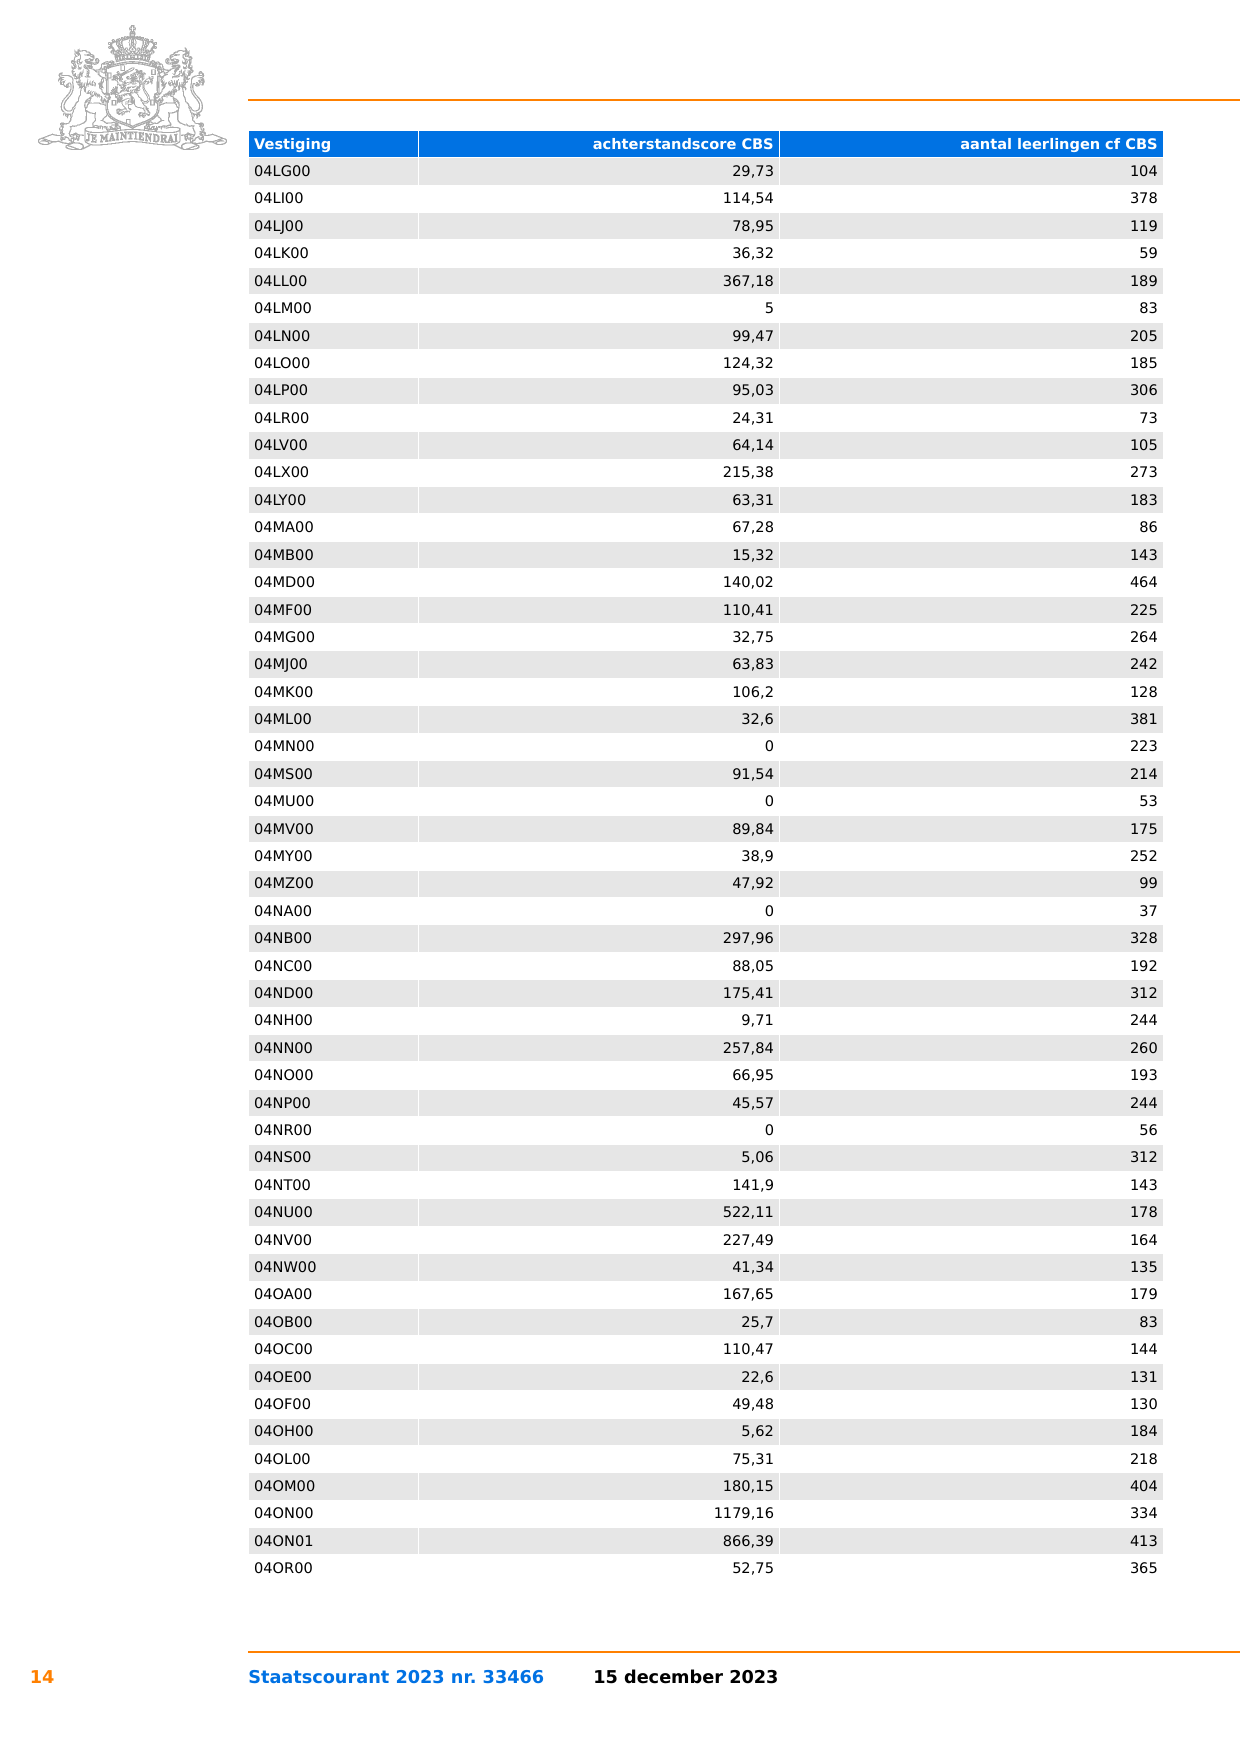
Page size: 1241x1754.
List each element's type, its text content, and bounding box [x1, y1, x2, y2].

table_cell 0 [419, 898, 779, 924]
table_cell 244 [780, 1090, 1163, 1116]
table_cell 04NH00 [249, 1008, 418, 1034]
table_cell 45,57 [419, 1090, 779, 1116]
table_cell 179 [780, 1282, 1163, 1308]
table_cell 86 [780, 515, 1163, 541]
table_cell 184 [780, 1419, 1163, 1445]
table_cell 04ON01 [249, 1528, 418, 1554]
table_cell 328 [780, 925, 1163, 952]
table_cell 04LX00 [249, 460, 418, 486]
table_cell 04OM00 [249, 1473, 418, 1500]
table_cell 04OF00 [249, 1391, 418, 1417]
table_cell 37 [780, 898, 1163, 924]
table_cell 227,49 [419, 1227, 779, 1253]
table_cell 130 [780, 1391, 1163, 1417]
table_cell 143 [780, 1172, 1163, 1198]
table_cell 178 [780, 1199, 1163, 1226]
table_cell 225 [780, 597, 1163, 623]
table_header aantal leerlingen cf CBS [780, 131, 1163, 157]
table_cell 04LN00 [249, 323, 418, 349]
table_cell 04MF00 [249, 597, 418, 623]
table_cell 89,84 [419, 816, 779, 842]
table_cell 04LG00 [249, 158, 418, 185]
table_cell 114,54 [419, 186, 779, 212]
table_cell 306 [780, 378, 1163, 404]
table_cell 0 [419, 789, 779, 815]
table_cell 29,73 [419, 158, 779, 185]
table_cell 214 [780, 761, 1163, 787]
table_cell 78,95 [419, 213, 779, 239]
table_cell 141,9 [419, 1172, 779, 1198]
table_cell 91,54 [419, 761, 779, 787]
table_cell 04MG00 [249, 624, 418, 650]
table_cell 04MD00 [249, 569, 418, 596]
table_cell 04LO00 [249, 350, 418, 376]
table_cell 124,32 [419, 350, 779, 376]
table_cell 04NW00 [249, 1254, 418, 1281]
table_header Vestiging [249, 131, 418, 157]
table_cell 143 [780, 542, 1163, 568]
table_cell 135 [780, 1254, 1163, 1281]
table_cell 04ND00 [249, 980, 418, 1007]
table_cell 242 [780, 651, 1163, 678]
table_cell 413 [780, 1528, 1163, 1554]
table_cell 866,39 [419, 1528, 779, 1554]
table_cell 63,83 [419, 651, 779, 678]
table_cell 260 [780, 1035, 1163, 1061]
table_cell 04LR00 [249, 405, 418, 431]
table_cell 189 [780, 268, 1163, 294]
table_cell 32,6 [419, 706, 779, 733]
table_cell 36,32 [419, 241, 779, 267]
table_cell 5,62 [419, 1419, 779, 1445]
table_cell 381 [780, 706, 1163, 733]
table_cell 25,7 [419, 1309, 779, 1335]
table_cell 04OC00 [249, 1336, 418, 1363]
table_cell 183 [780, 487, 1163, 513]
table_cell 63,31 [419, 487, 779, 513]
table_cell 99,47 [419, 323, 779, 349]
table_cell 83 [780, 1309, 1163, 1335]
table_cell 192 [780, 953, 1163, 979]
table_cell 522,11 [419, 1199, 779, 1226]
table_cell 04NB00 [249, 925, 418, 952]
table_cell 297,96 [419, 925, 779, 952]
table_cell 15,32 [419, 542, 779, 568]
table_cell 0 [419, 734, 779, 760]
table_cell 04NP00 [249, 1090, 418, 1116]
table_cell 04LM00 [249, 295, 418, 322]
table_cell 9,71 [419, 1008, 779, 1034]
table_cell 04NC00 [249, 953, 418, 979]
table_cell 04LV00 [249, 432, 418, 459]
table_cell 41,34 [419, 1254, 779, 1281]
table_cell 67,28 [419, 515, 779, 541]
table_cell 04MN00 [249, 734, 418, 760]
table_cell 04OL00 [249, 1446, 418, 1472]
table_cell 47,92 [419, 871, 779, 897]
table_cell 04MB00 [249, 542, 418, 568]
table_cell 04NO00 [249, 1063, 418, 1089]
table_cell 119 [780, 213, 1163, 239]
table_cell 106,2 [419, 679, 779, 705]
table_cell 464 [780, 569, 1163, 596]
table_cell 04NR00 [249, 1117, 418, 1143]
table_cell 04NT00 [249, 1172, 418, 1198]
table_cell 334 [780, 1501, 1163, 1527]
table_cell 185 [780, 350, 1163, 376]
table_cell 04MS00 [249, 761, 418, 787]
table_cell 04NV00 [249, 1227, 418, 1253]
table_cell 257,84 [419, 1035, 779, 1061]
table_cell 223 [780, 734, 1163, 760]
table_cell 175 [780, 816, 1163, 842]
table_cell 75,31 [419, 1446, 779, 1472]
table_cell 105 [780, 432, 1163, 459]
table_cell 131 [780, 1364, 1163, 1390]
table_cell 04ON00 [249, 1501, 418, 1527]
table_cell 04MV00 [249, 816, 418, 842]
table_cell 04MK00 [249, 679, 418, 705]
table_cell 205 [780, 323, 1163, 349]
table_cell 73 [780, 405, 1163, 431]
table_cell 24,31 [419, 405, 779, 431]
table_cell 5 [419, 295, 779, 322]
table_cell 22,6 [419, 1364, 779, 1390]
table_cell 04MA00 [249, 515, 418, 541]
table_cell 04LP00 [249, 378, 418, 404]
table_cell 110,47 [419, 1336, 779, 1363]
table_cell 1179,16 [419, 1501, 779, 1527]
table_cell 144 [780, 1336, 1163, 1363]
table_cell 04NU00 [249, 1199, 418, 1226]
table_cell 83 [780, 295, 1163, 322]
table_header achterstandscore CBS [419, 131, 779, 157]
table_cell 04OH00 [249, 1419, 418, 1445]
table_cell 64,14 [419, 432, 779, 459]
table_cell 215,38 [419, 460, 779, 486]
table_cell 128 [780, 679, 1163, 705]
table_cell 104 [780, 158, 1163, 185]
table_cell 244 [780, 1008, 1163, 1034]
table_cell 193 [780, 1063, 1163, 1089]
table_cell 365 [780, 1556, 1163, 1582]
table_cell 66,95 [419, 1063, 779, 1089]
table_cell 0 [419, 1117, 779, 1143]
table_cell 04OA00 [249, 1282, 418, 1308]
table_cell 180,15 [419, 1473, 779, 1500]
table_cell 52,75 [419, 1556, 779, 1582]
table_cell 04ML00 [249, 706, 418, 733]
table_cell 5,06 [419, 1145, 779, 1171]
table_cell 04OE00 [249, 1364, 418, 1390]
table_cell 110,41 [419, 597, 779, 623]
table_cell 264 [780, 624, 1163, 650]
table_cell 04NA00 [249, 898, 418, 924]
table_cell 99 [780, 871, 1163, 897]
table_cell 56 [780, 1117, 1163, 1143]
table_cell 95,03 [419, 378, 779, 404]
table_cell 53 [780, 789, 1163, 815]
table_cell 04NS00 [249, 1145, 418, 1171]
table_cell 04MZ00 [249, 871, 418, 897]
table_cell 04NN00 [249, 1035, 418, 1061]
table_cell 218 [780, 1446, 1163, 1472]
table_cell 175,41 [419, 980, 779, 1007]
table_cell 04MJ00 [249, 651, 418, 678]
table_cell 04LY00 [249, 487, 418, 513]
table_cell 404 [780, 1473, 1163, 1500]
table_cell 367,18 [419, 268, 779, 294]
table_cell 38,9 [419, 843, 779, 869]
table_cell 04LK00 [249, 241, 418, 267]
table_cell 04MY00 [249, 843, 418, 869]
table_cell 04LL00 [249, 268, 418, 294]
table_cell 164 [780, 1227, 1163, 1253]
table_cell 04OB00 [249, 1309, 418, 1335]
table_cell 04OR00 [249, 1556, 418, 1582]
table_cell 273 [780, 460, 1163, 486]
table_cell 140,02 [419, 569, 779, 596]
table_cell 04LJ00 [249, 213, 418, 239]
table_cell 49,48 [419, 1391, 779, 1417]
table_cell 312 [780, 980, 1163, 1007]
table_cell 88,05 [419, 953, 779, 979]
table_cell 312 [780, 1145, 1163, 1171]
table_cell 167,65 [419, 1282, 779, 1308]
table_cell 04LI00 [249, 186, 418, 212]
table_cell 378 [780, 186, 1163, 212]
table_cell 252 [780, 843, 1163, 869]
table_cell 59 [780, 241, 1163, 267]
table_cell 04MU00 [249, 789, 418, 815]
picture [38, 25, 227, 150]
table_cell 32,75 [419, 624, 779, 650]
